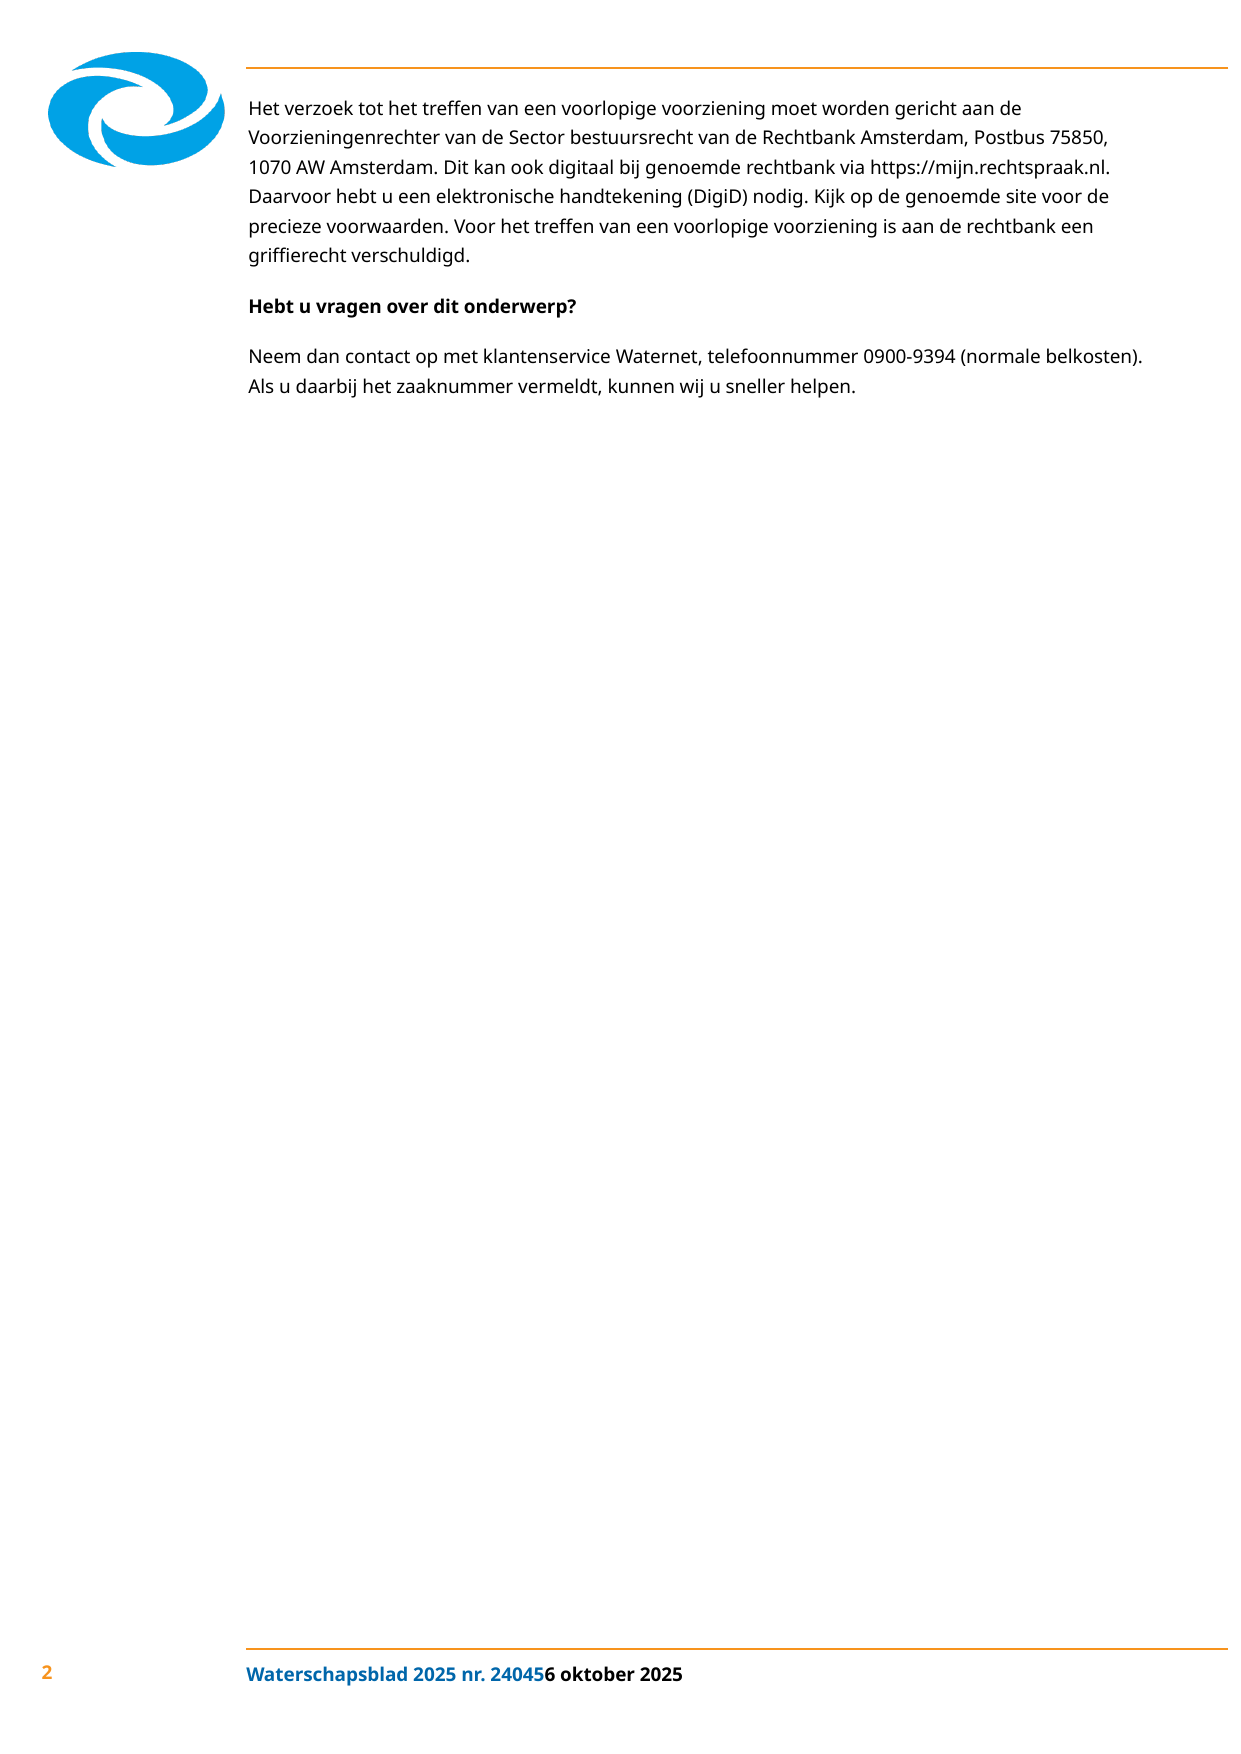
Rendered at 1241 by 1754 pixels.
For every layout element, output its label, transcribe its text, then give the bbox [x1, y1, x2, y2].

picture [41, 47, 231, 172]
text Neem dan contact op met klantenservice Waternet, telefoonnummer 0900-9394 (normale belkosten). Als u daarbij het zaaknummer vermeldt, kunnen wij u sneller helpen. [248, 343, 1152, 399]
text Hebt u vragen over dit onderwerp? [248, 293, 1152, 319]
text Het verzoek tot het treffen van een voorlopige voorziening moet worden gericht aan de Voorzieningenrechter van de Sector bestuursrecht van de Rechtbank Amsterdam, Postbus 75850, 1070 AW Amsterdam. Dit kan ook digitaal bij genoemde rechtbank via https://mijn.rechtspraak.nl. Daarvoor hebt u een elektronische handtekening (DigiD) nodig. Kijk op de genoemde site voor de precieze voorwaarden. Voor het treffen van een voorlopige voorziening is aan de rechtbank een griffierecht verschuldigd. [248, 95, 1152, 268]
